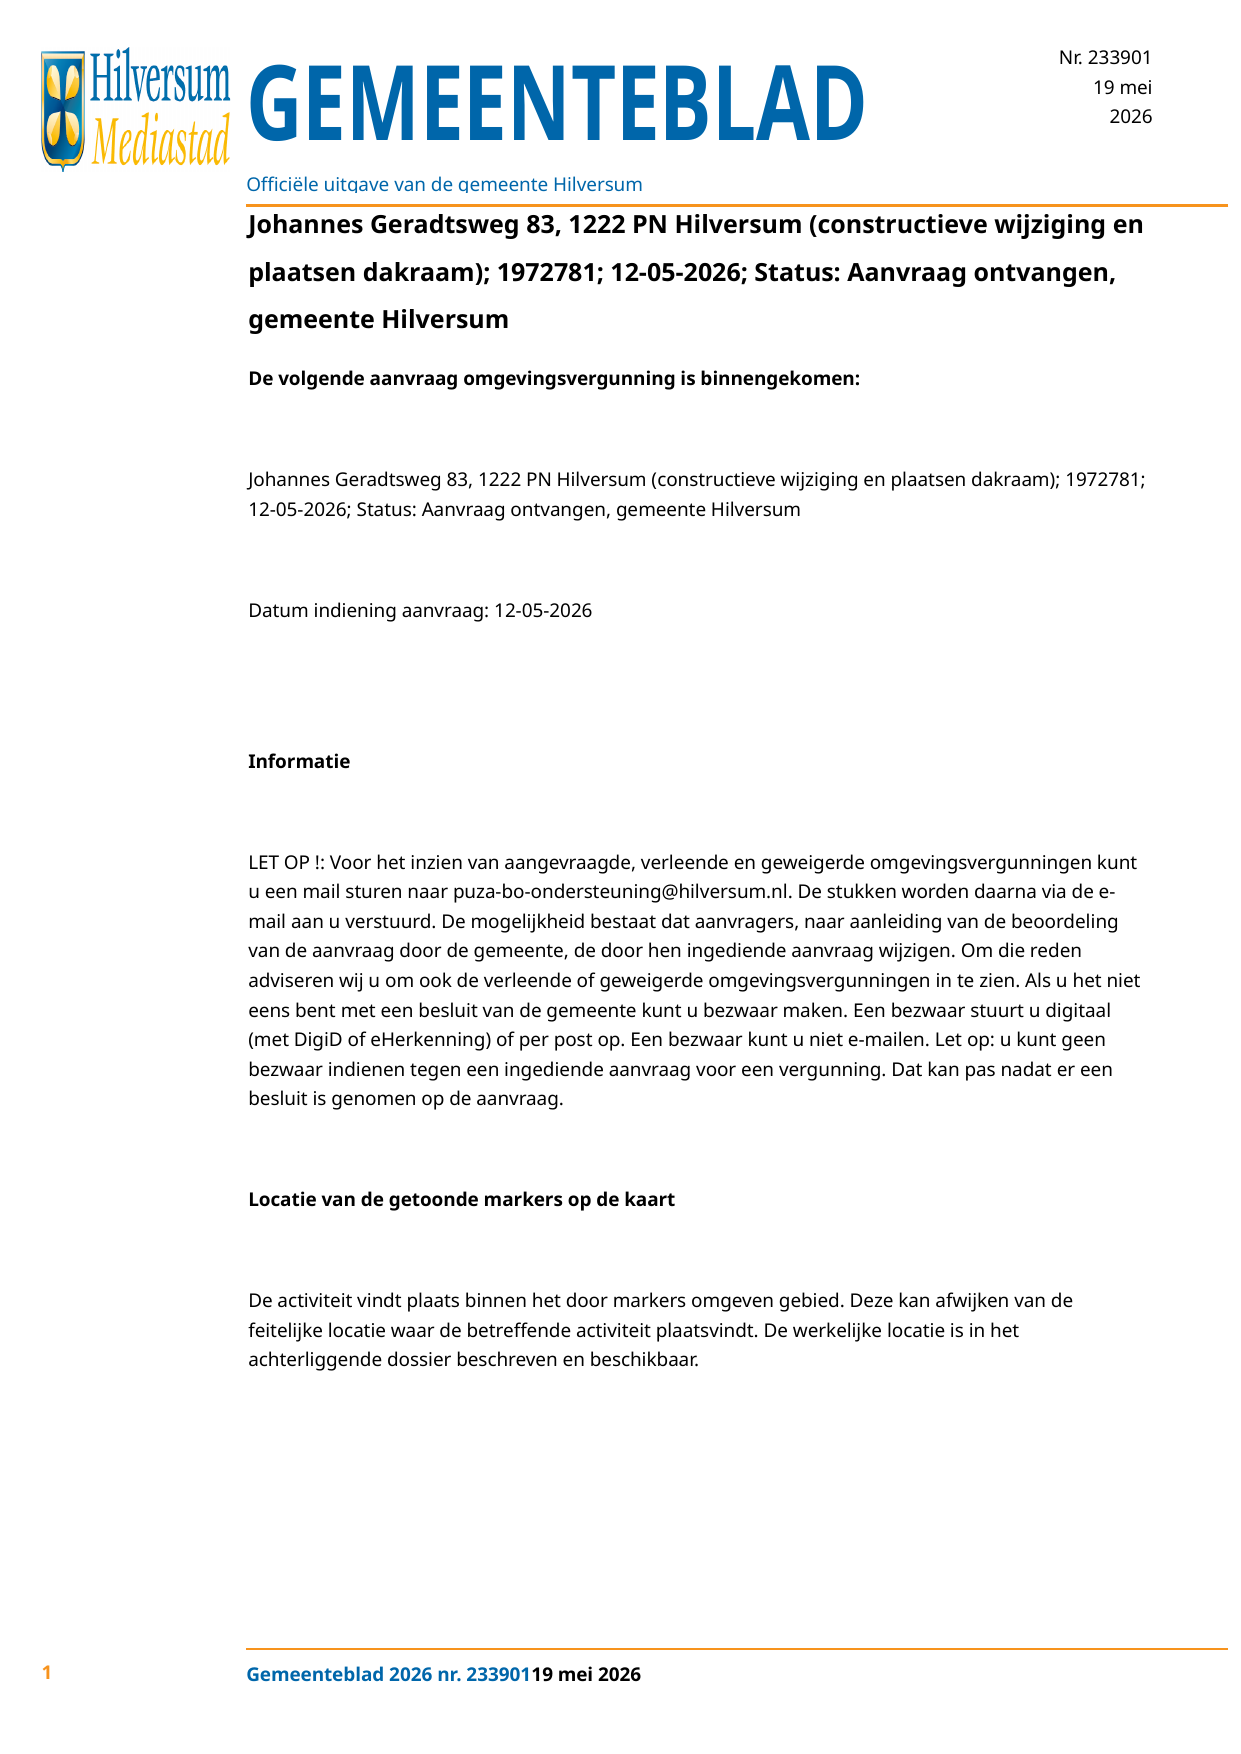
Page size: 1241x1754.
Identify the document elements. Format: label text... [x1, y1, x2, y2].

text Datum indiening aanvraag: 12-05-2026 [248, 597, 1152, 622]
text De activiteit vindt plaats binnen het door markers omgeven gebied. Deze kan afwijken van de feitelijke locatie waar de betreffende activiteit plaatsvindt. De werkelijke locatie is in het achterliggende dossier beschreven en beschikbaar. [248, 1287, 1152, 1372]
picture [41, 47, 231, 172]
text Johannes Geradtsweg 83, 1222 PN Hilversum (constructieve wijziging en plaatsen dakraam); 1972781; 12-05-2026; Status: Aanvraag ontvangen, gemeente Hilversum [248, 466, 1152, 522]
text Informatie [248, 748, 1152, 774]
text Locatie van de getoonde markers op de kaart [248, 1186, 1152, 1212]
text Johannes Geradtsweg 83, 1222 PN Hilversum (constructieve wijziging en plaatsen dakraam); 1972781; 12-05-2026; Status: Aanvraag ontvangen, gemeente Hilversum [248, 207, 1152, 336]
text LET OP !: Voor het inzien van aangevraagde, verleende en geweigerde omgevingsvergunningen kunt u een mail sturen naar puza-bo-ondersteuning@hilversum.nl. De stukken worden daarna via de e-mail aan u verstuurd. De mogelijkheid bestaat dat aanvragers, naar aanleiding van de beoordeling van de aanvraag door de gemeente, de door hen ingediende aanvraag wijzigen. Om die reden adviseren wij u om ook de verleende of geweigerde omgevingsvergunningen in te zien. Als u het niet eens bent met een besluit van de gemeente kunt u bezwaar maken. Een bezwaar stuurt u digitaal (met DigiD of eHerkenning) of per post op. Een bezwaar kunt u niet e-mailen. Let op: u kunt geen bezwaar indienen tegen een ingediende aanvraag voor een vergunning. Dat kan pas nadat er een besluit is genomen op de aanvraag. [248, 849, 1152, 1111]
text De volgende aanvraag omgevingsvergunning is binnengekomen: [248, 366, 1152, 391]
